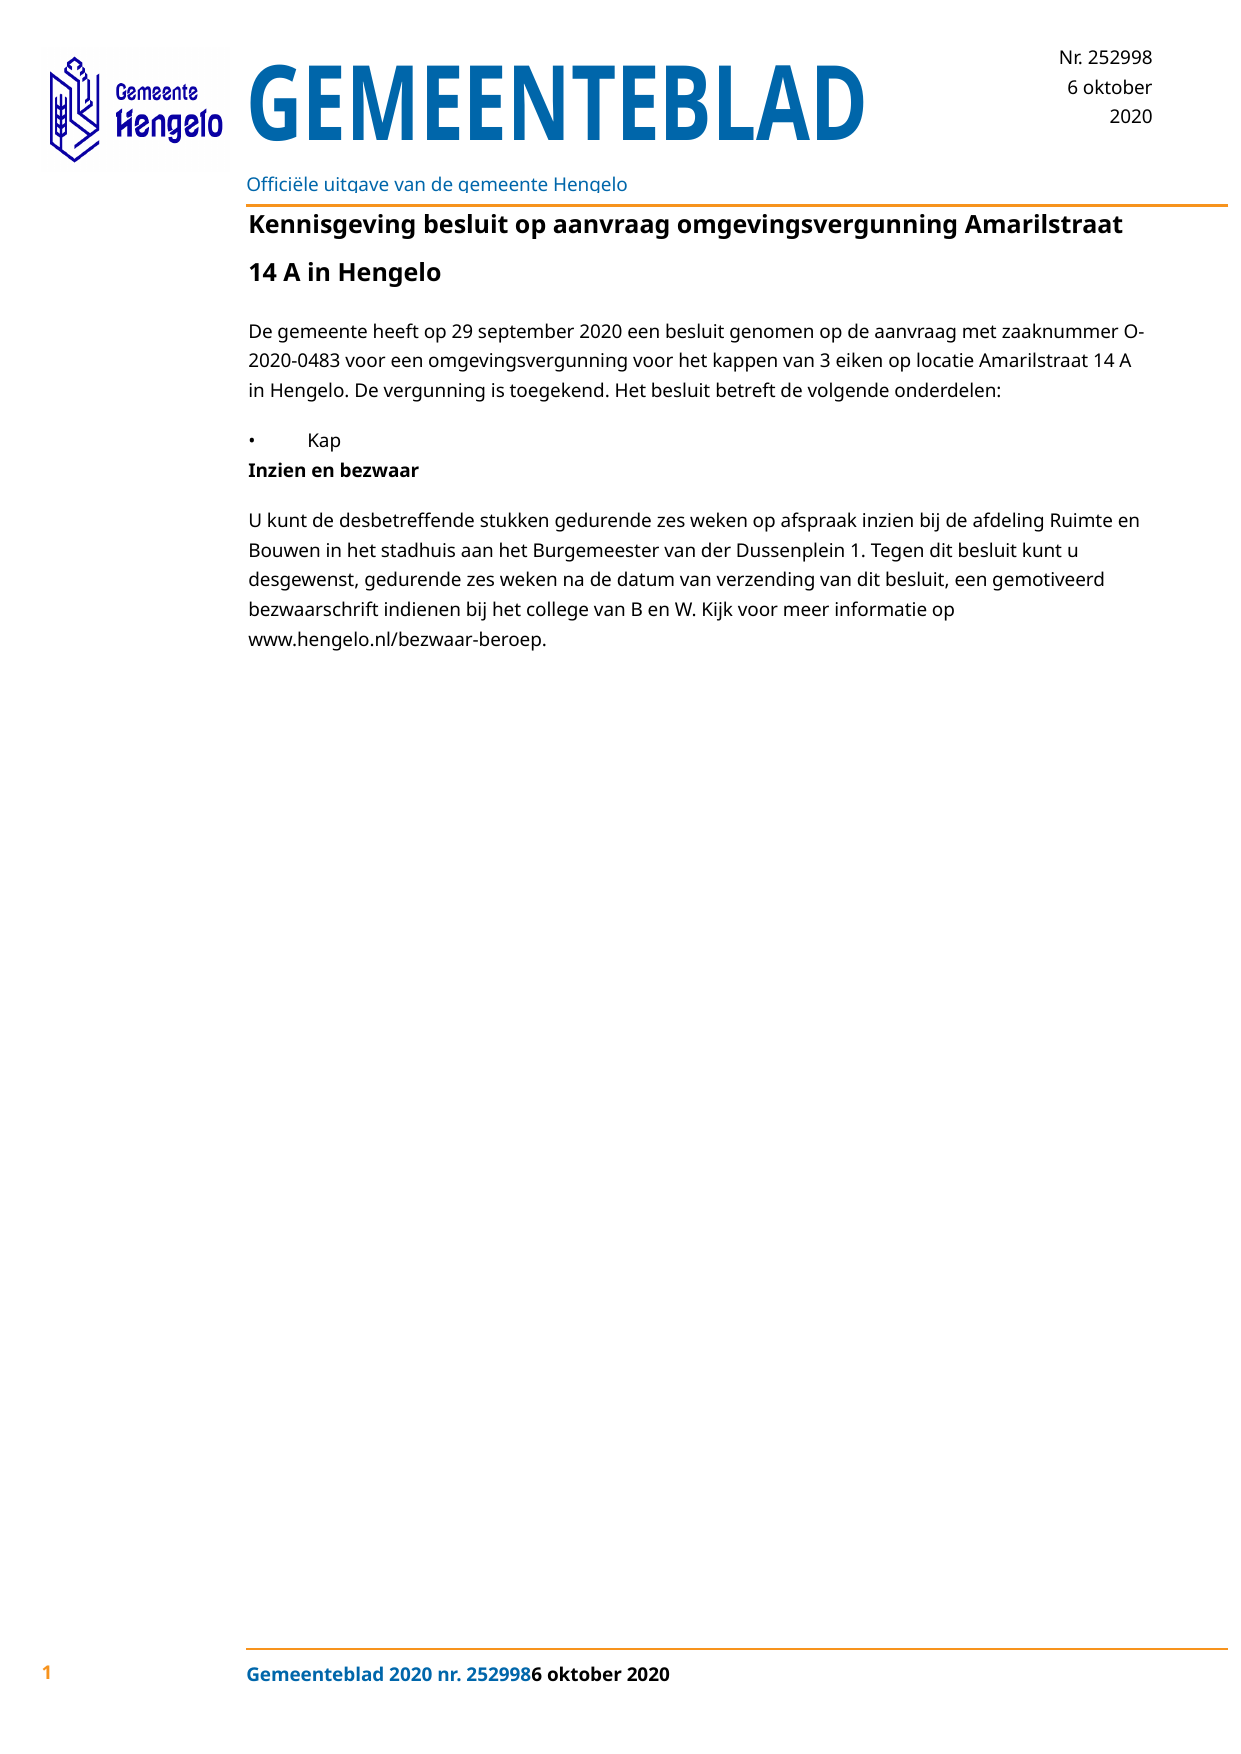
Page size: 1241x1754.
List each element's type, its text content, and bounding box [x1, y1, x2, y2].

text Kennisgeving besluit op aanvraag omgevingsvergunning Amarilstraat 14 A in Hengelo [248, 207, 1152, 288]
text De gemeente heeft op 29 september 2020 een besluit genomen op de aanvraag met zaaknummer O-2020-0483 voor een omgevingsvergunning voor het kappen van 3 eiken op locatie Amarilstraat 14 A in Hengelo. De vergunning is toegekend. Het besluit betreft de volgende onderdelen: [248, 318, 1152, 403]
picture [41, 47, 231, 172]
text U kunt de desbetreffende stukken gedurende zes weken op afspraak inzien bij de afdeling Ruimte en Bouwen in het stadhuis aan het Burgemeester van der Dussenplein 1. Tegen dit besluit kunt u desgewenst, gedurende zes weken na de datum van verzending van dit besluit, een gemotiveerd bezwaarschrift indienen bij het college van B en W. Kijk voor meer informatie op www.hengelo.nl/bezwaar-beroep. [248, 507, 1152, 652]
list Kap [248, 427, 1152, 453]
text Inzien en bezwaar [248, 457, 1152, 483]
